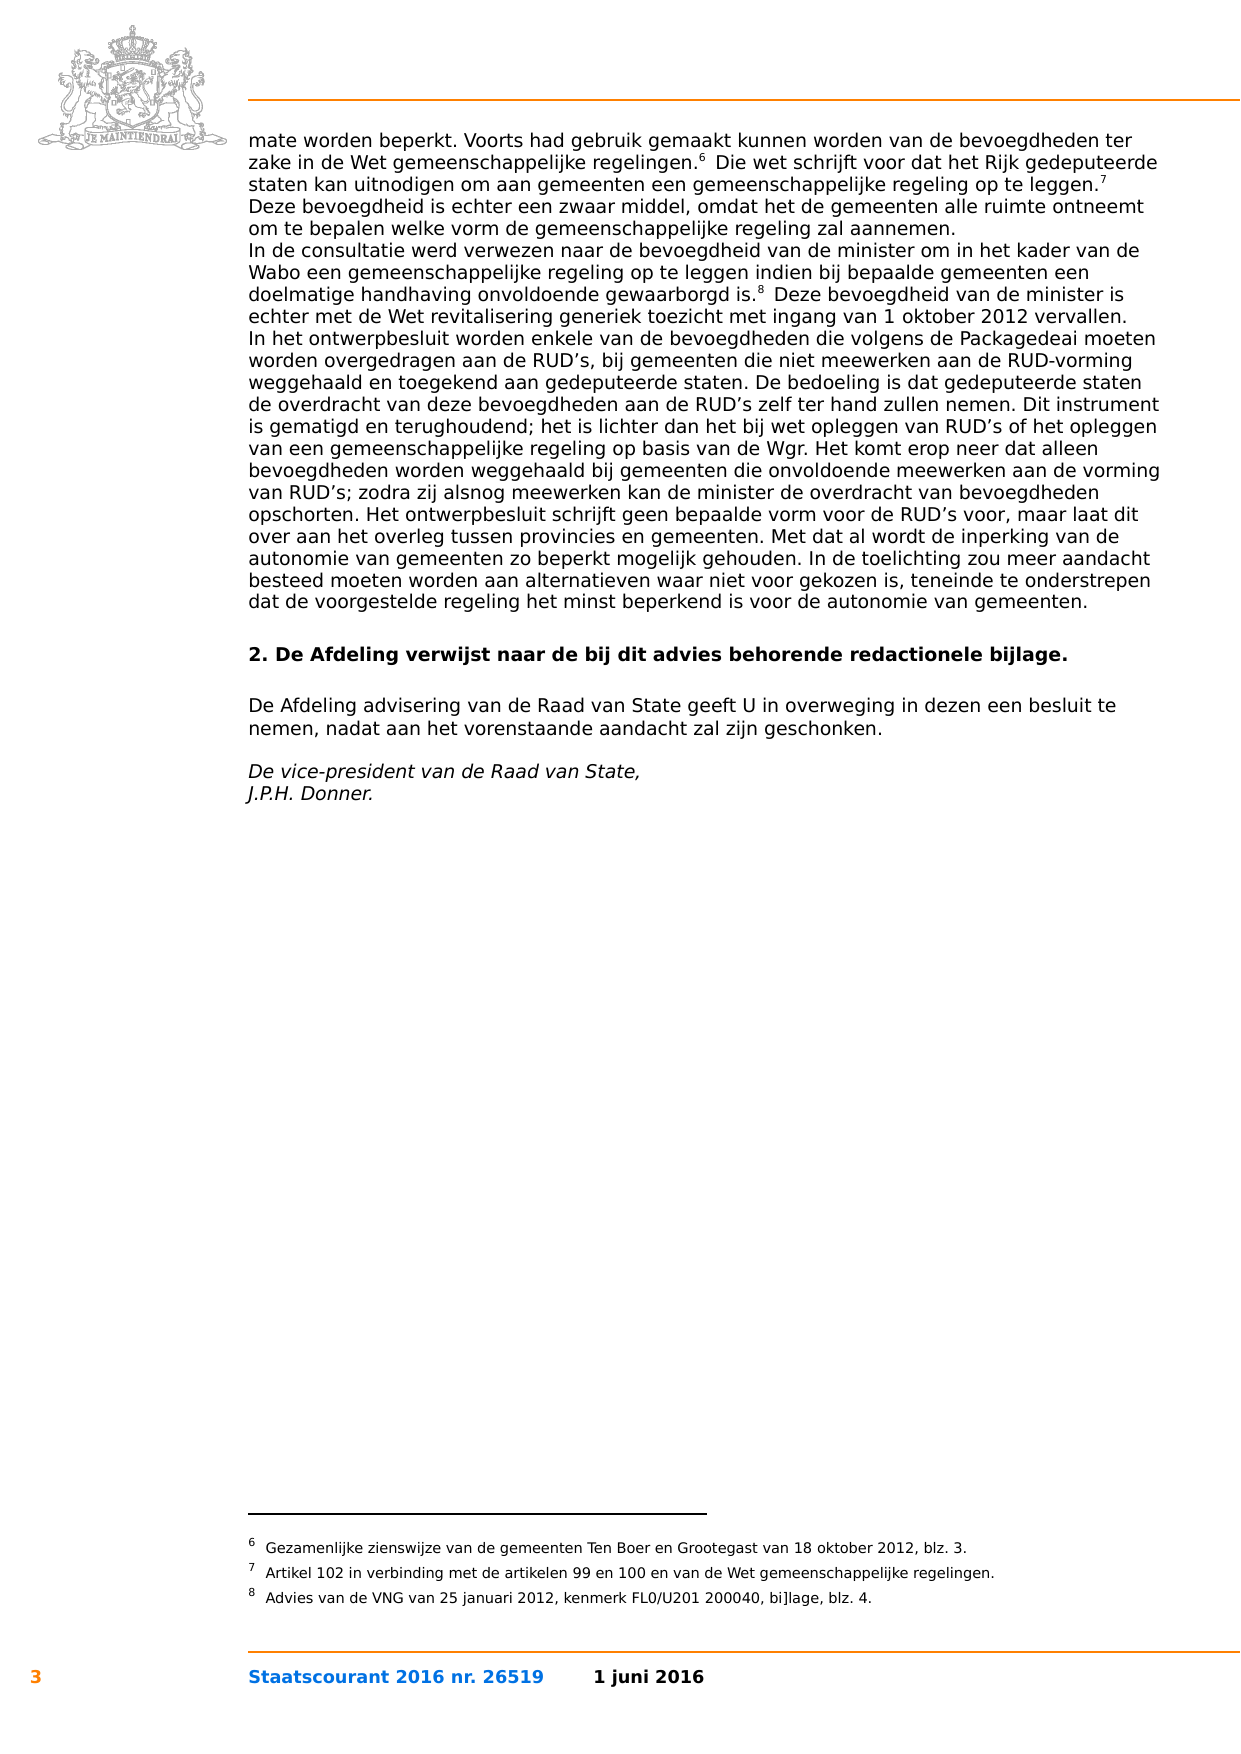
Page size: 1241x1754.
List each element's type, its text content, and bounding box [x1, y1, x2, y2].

picture [38, 25, 227, 150]
text In het ontwerpbesluit worden enkele van de bevoegdheden die volgens de Packagedeai moeten worden overgedragen aan de RUD’s, bij gemeenten die niet meewerken aan de RUD-vorming weggehaald en toegekend aan gedeputeerde staten. De bedoeling is dat gedeputeerde staten de overdracht van deze bevoegdheden aan de RUD’s zelf ter hand zullen nemen. Dit instrument is gematigd en terughoudend; het is lichter dan het bij wet opleggen van RUD’s of het opleggen van een gemeenschappelijke regeling op basis van de Wgr. Het komt erop neer dat alleen bevoegdheden worden weggehaald bij gemeenten die onvoldoende meewerken aan de vorming van RUD’s; zodra zij alsnog meewerken kan de minister de overdracht van bevoegdheden opschorten. Het ontwerpbesluit schrijft geen bepaalde vorm voor de RUD’s voor, maar laat dit over aan het overleg tussen provincies en gemeenten. Met dat al wordt de inperking van de autonomie van gemeenten zo beperkt mogelijk gehouden. In de toelichting zou meer aandacht besteed moeten worden aan alternatieven waar niet voor gekozen is, teneinde te onderstrepen dat de voorgestelde regeling het minst beperkend is voor de autonomie van gemeenten. [248, 328, 1163, 613]
text mate worden beperkt. Voorts had gebruik gemaakt kunnen worden van de bevoegdheden ter zake in de Wet gemeenschappelijke regelingen. Die wet schrijft voor dat het Rijk gedeputeerde staten kan uitnodigen om aan gemeenten een gemeenschappelijke regeling op te leggen. Deze bevoegdheid is echter een zwaar middel, omdat het de gemeenten alle ruimte ontneemt om te bepalen welke vorm de gemeenschappelijke regeling zal aannemen. [248, 130, 1163, 240]
text Artikel 102 in verbinding met de artikelen 99 en 100 en van de Wet gemeenschappelijke regelingen. [248, 1561, 1163, 1583]
text Advies van de VNG van 25 januari 2012, kenmerk FL0/U201 200040, bi]lage, blz. 4. [248, 1586, 1163, 1608]
text Gezamenlijke zienswijze van de gemeenten Ten Boer en Grootegast van 18 oktober 2012, blz. 3. [248, 1536, 1163, 1558]
text In de consultatie werd verwezen naar de bevoegdheid van de minister om in het kader van de Wabo een gemeenschappelijke regeling op te leggen indien bij bepaalde gemeenten een doelmatige handhaving onvoldoende gewaarborgd is. Deze bevoegdheid van de minister is echter met de Wet revitalisering generiek toezicht met ingang van 1 oktober 2012 vervallen. [248, 240, 1163, 328]
text De Afdeling advisering van de Raad van State geeft U in overweging in dezen een besluit te nemen, nadat aan het vorenstaande aandacht zal zijn geschonken. [248, 695, 1163, 739]
text De vice-president van de Raad van State, J.P.H. Donner. [248, 761, 1163, 805]
subtitle 2. De Afdeling verwijst naar de bij dit advies behorende redactionele bijlage. [248, 643, 1163, 665]
